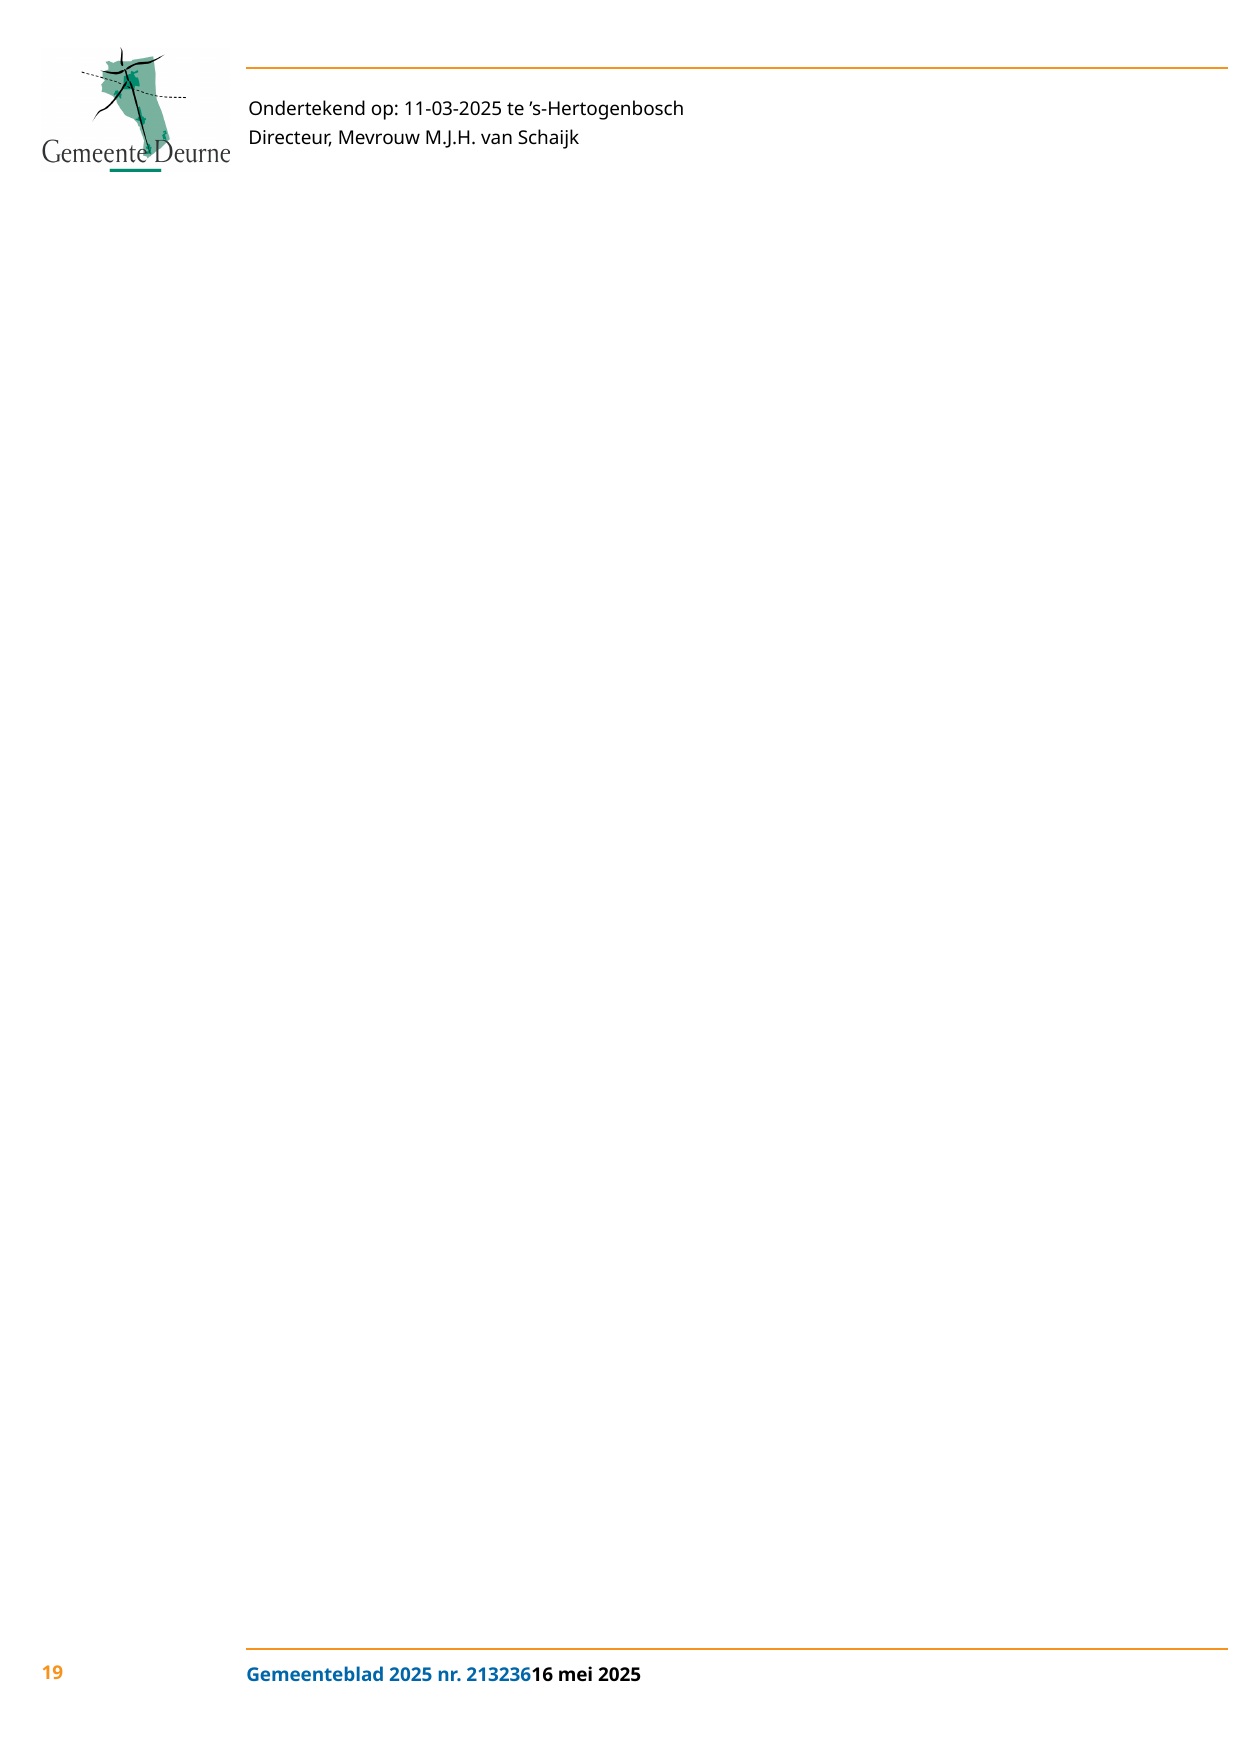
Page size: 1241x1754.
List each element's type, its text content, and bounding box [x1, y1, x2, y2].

text Directeur, Mevrouw M.J.H. van Schaijk [248, 124, 1152, 150]
picture [41, 47, 231, 172]
text Ondertekend op: 11-03-2025 te ’s-Hertogenbosch [248, 95, 1152, 121]
